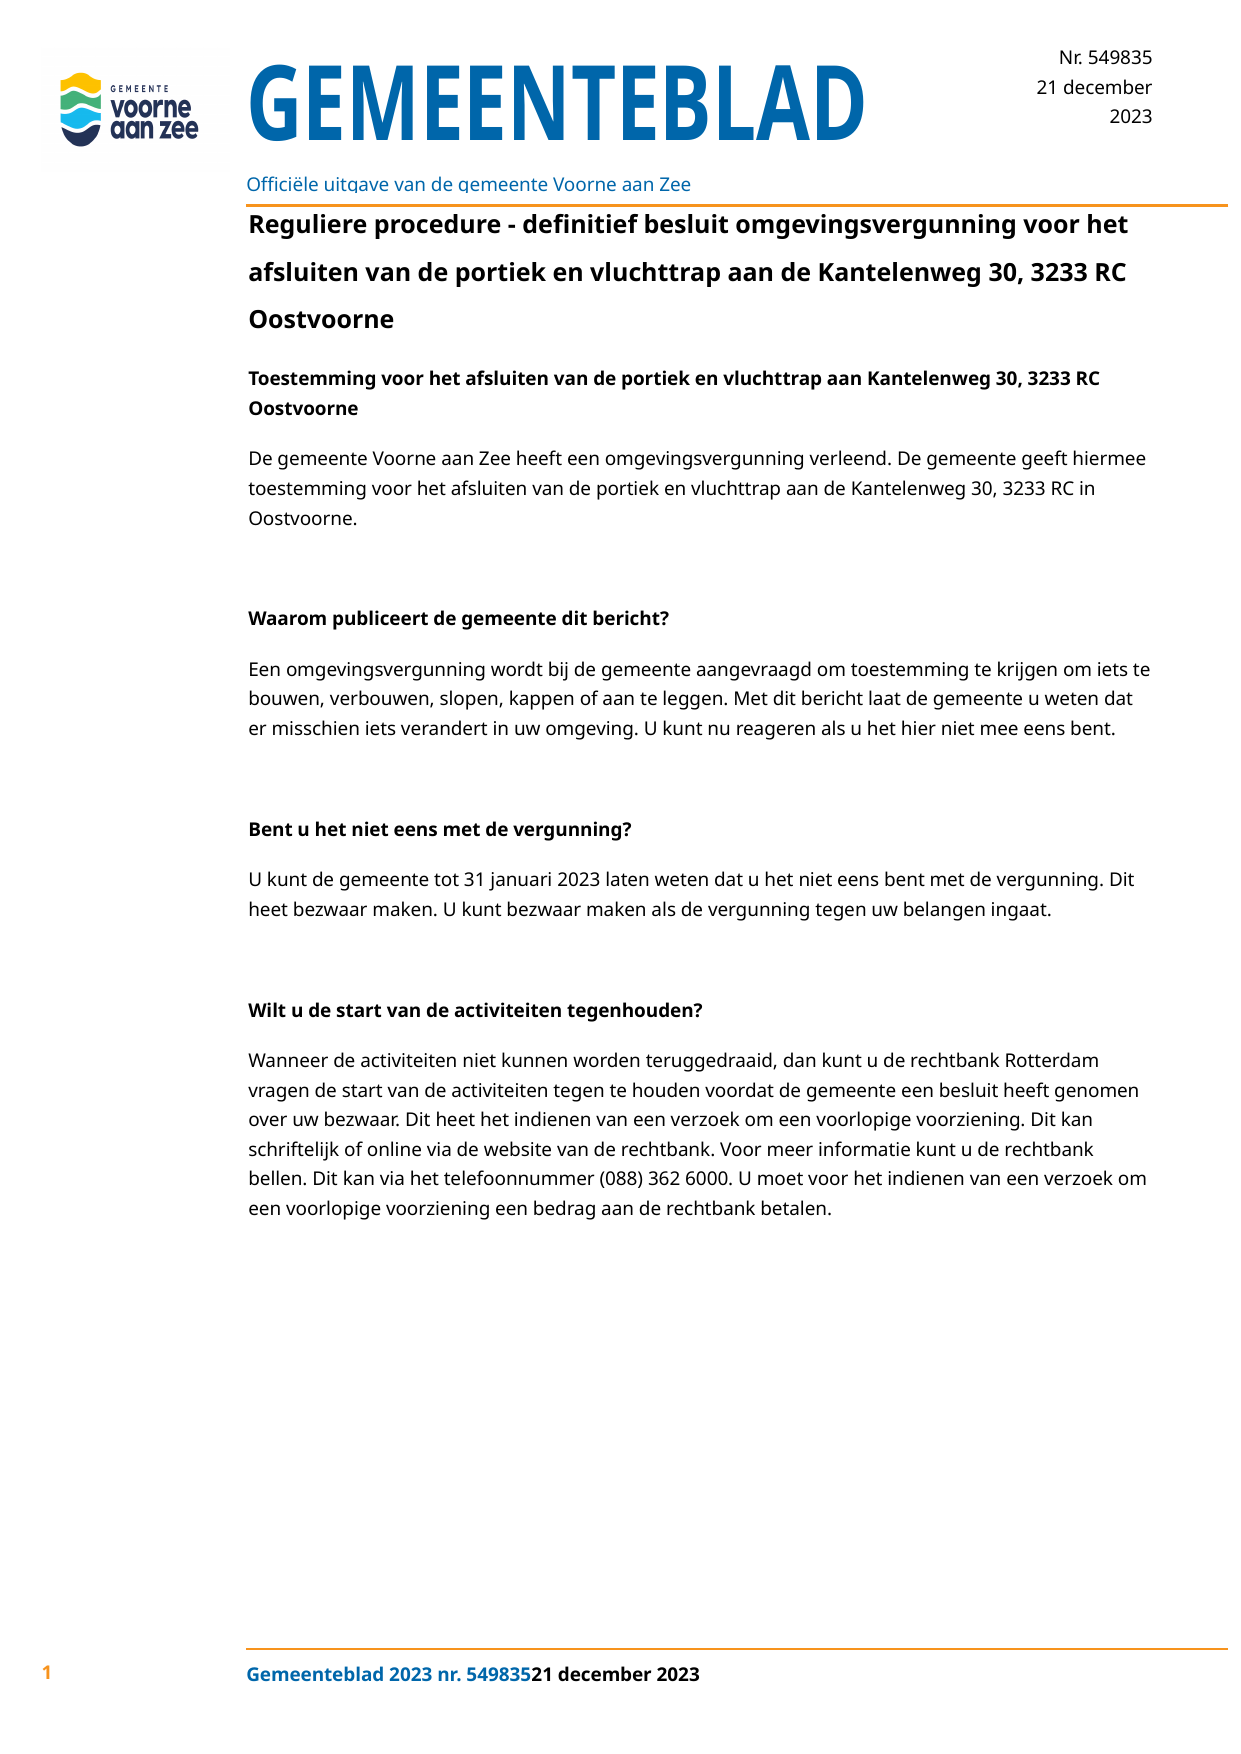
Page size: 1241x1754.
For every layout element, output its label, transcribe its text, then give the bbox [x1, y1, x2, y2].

text Wanneer de activiteiten niet kunnen worden teruggedraaid, dan kunt u de rechtbank Rotterdam vragen de start van de activiteiten tegen te houden voordat de gemeente een besluit heeft genomen over uw bezwaar. Dit heet het indienen van een verzoek om een voorlopige voorziening. Dit kan schriftelijk of online via de website van de rechtbank. Voor meer informatie kunt u de rechtbank bellen. Dit kan via het telefoonnummer (088) 362 6000. U moet voor het indienen van een verzoek om een voorlopige voorziening een bedrag aan de rechtbank betalen. [248, 1047, 1152, 1221]
text Bent u het niet eens met de vergunning? [248, 816, 1152, 842]
text Waarom publiceert de gemeente dit bericht? [248, 606, 1152, 631]
text U kunt de gemeente tot 31 januari 2023 laten weten dat u het niet eens bent met de vergunning. Dit heet bezwaar maken. U kunt bezwaar maken als de vergunning tegen uw belangen ingaat. [248, 866, 1152, 922]
text Reguliere procedure - definitief besluit omgevingsvergunning voor het afsluiten van de portiek en vluchttrap aan de Kantelenweg 30, 3233 RC Oostvoorne [248, 207, 1152, 336]
text Toestemming voor het afsluiten van de portiek en vluchttrap aan Kantelenweg 30, 3233 RC Oostvoorne [248, 366, 1152, 421]
text De gemeente Voorne aan Zee heeft een omgevingsvergunning verleend. De gemeente geeft hiermee toestemming voor het afsluiten van de portiek en vluchttrap aan de Kantelenweg 30, 3233 RC in Oostvoorne. [248, 446, 1152, 530]
text Wilt u de start van de activiteiten tegenhouden? [248, 997, 1152, 1022]
text Een omgevingsvergunning wordt bij de gemeente aangevraagd om toestemming te krijgen om iets te bouwen, verbouwen, slopen, kappen of aan te leggen. Met dit bericht laat de gemeente u weten dat er misschien iets verandert in uw omgeving. U kunt nu reageren als u het hier niet mee eens bent. [248, 656, 1152, 741]
picture [41, 47, 231, 172]
